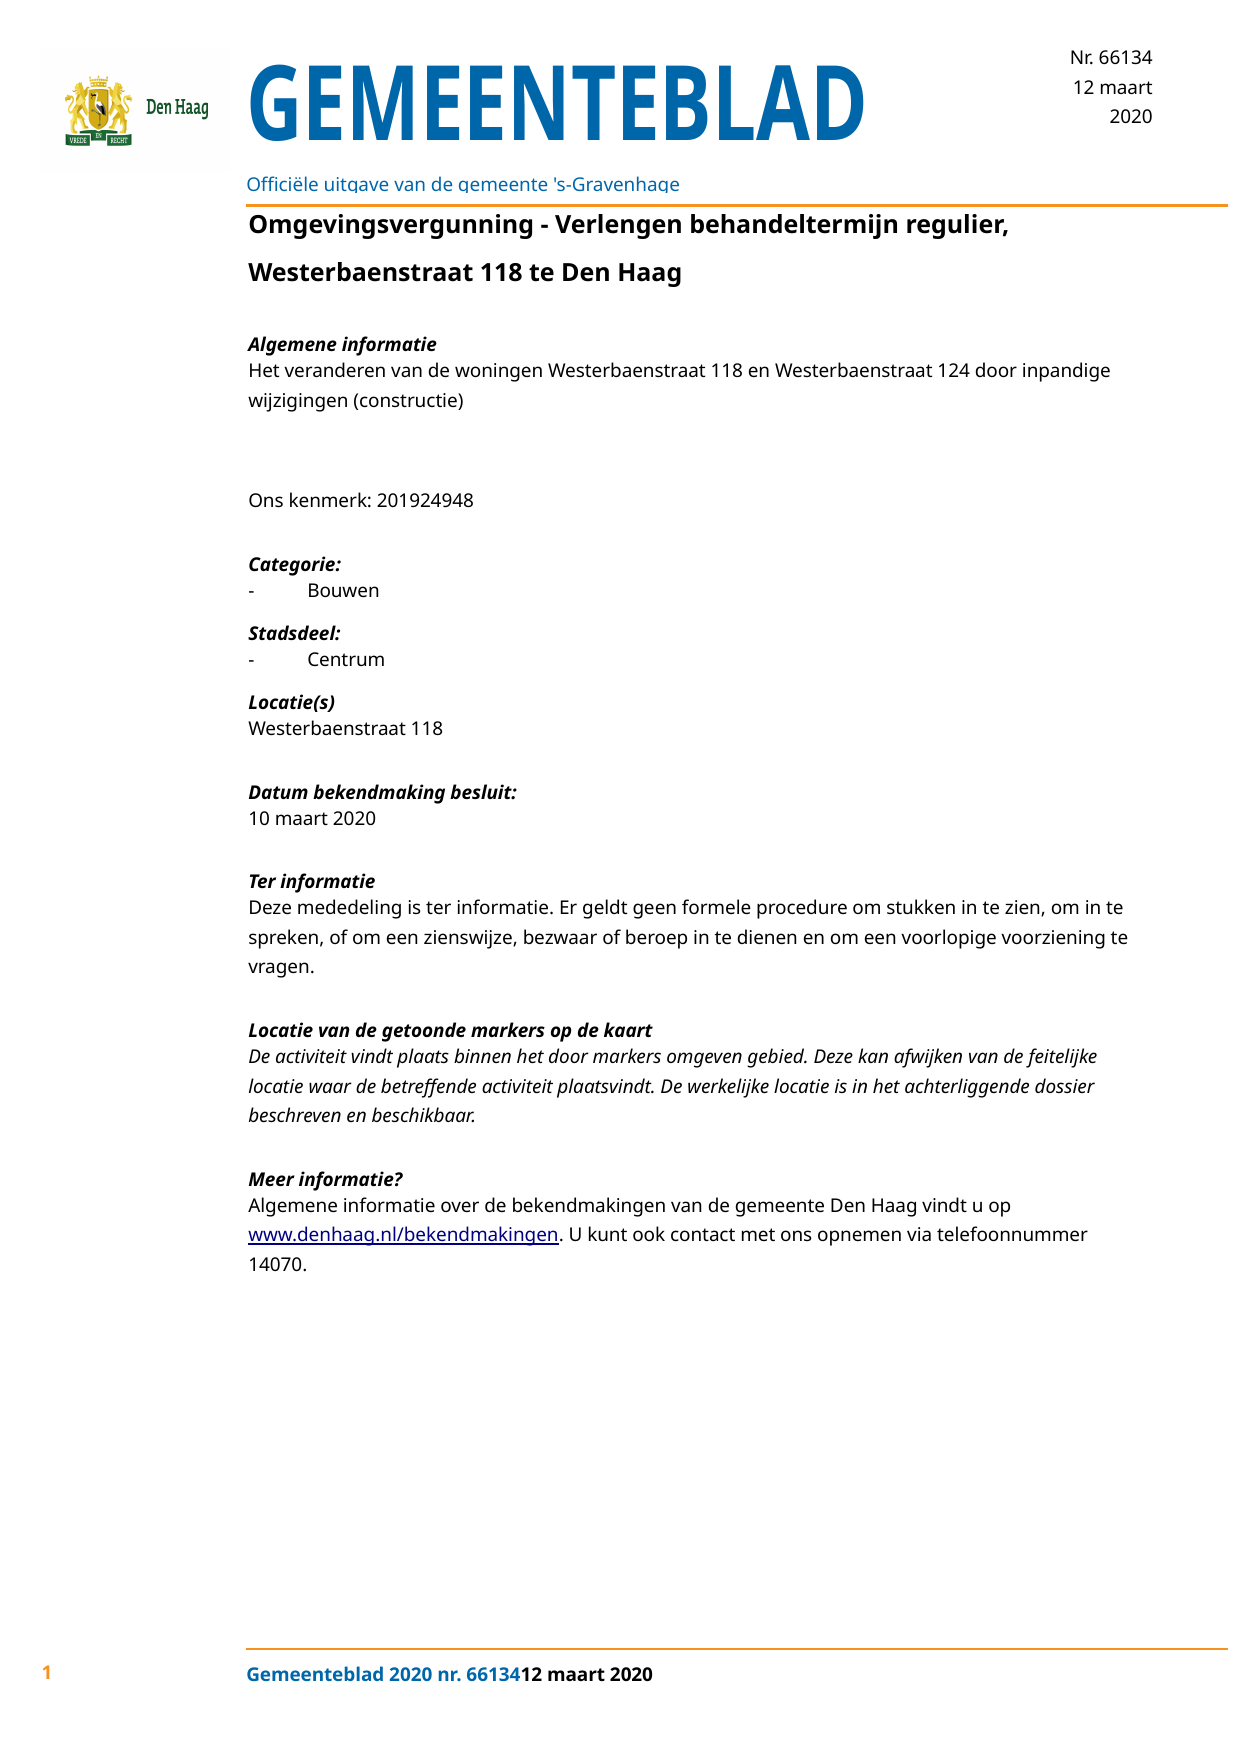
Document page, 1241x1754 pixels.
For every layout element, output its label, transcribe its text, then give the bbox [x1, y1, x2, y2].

text Algemene informatie [248, 331, 1152, 357]
text Ter informatie [248, 869, 1152, 894]
text Datum bekendmaking besluit: [248, 779, 1152, 805]
text Ons kenmerk: 201924948 [248, 488, 1152, 513]
text Meer informatie? [248, 1166, 1152, 1192]
text Categorie: [248, 552, 1152, 577]
text Westerbaenstraat 118 [248, 715, 1152, 741]
text 10 maart 2020 [248, 805, 1152, 830]
text Het veranderen van de woningen Westerbaenstraat 118 en Westerbaenstraat 124 door inpandige wijzigingen (constructie) [248, 357, 1152, 412]
text Stadsdeel: [248, 620, 1152, 646]
text Deze mededeling is ter informatie. Er geldt geen formele procedure om stukken in te zien, om in te spreken, of om een zienswijze, bezwaar of beroep in te dienen en om een voorlopige voorziening te vragen. [248, 894, 1152, 979]
text Algemene informatie over de bekendmakingen van de gemeente Den Haag vindt u op www.denhaag.nl/bekendmakingen. U kunt ook contact met ons opnemen via telefoonnummer 14070. [248, 1192, 1152, 1277]
picture [41, 47, 231, 172]
text Omgevingsvergunning - Verlengen behandeltermijn regulier, Westerbaenstraat 118 te Den Haag [248, 207, 1152, 288]
text De activiteit vindt plaats binnen het door markers omgeven gebied. Deze kan afwijken van de feitelijke locatie waar de betreffende activiteit plaatsvindt. De werkelijke locatie is in het achterliggende dossier beschreven en beschikbaar. [248, 1043, 1152, 1128]
list Centrum [248, 646, 1152, 672]
text Locatie van de getoonde markers op de kaart [248, 1017, 1152, 1043]
list Bouwen [248, 577, 1152, 603]
text Locatie(s) [248, 689, 1152, 715]
